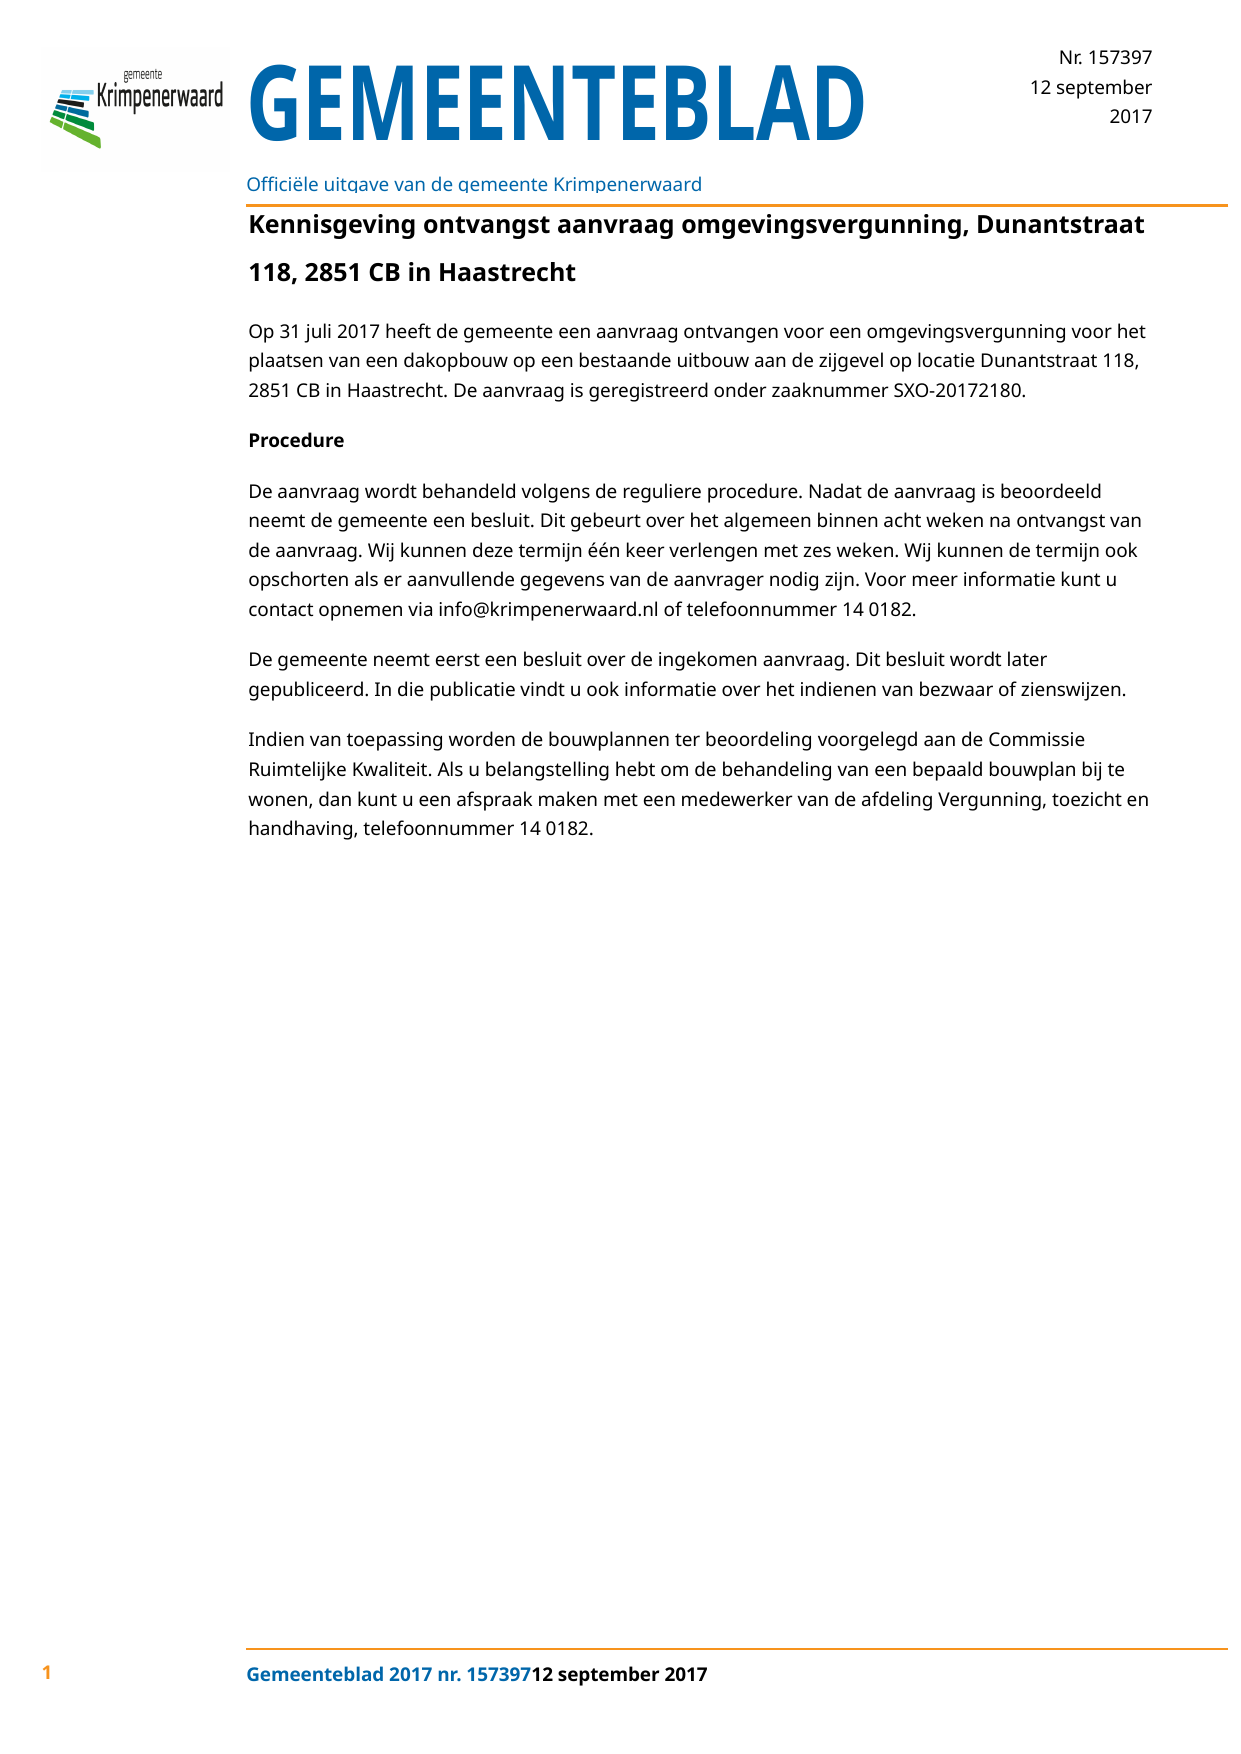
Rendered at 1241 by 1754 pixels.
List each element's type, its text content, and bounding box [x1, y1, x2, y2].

text Indien van toepassing worden de bouwplannen ter beoordeling voorgelegd aan de Commissie Ruimtelijke Kwaliteit. Als u belangstelling hebt om de behandeling van een bepaald bouwplan bij te wonen, dan kunt u een afspraak maken met een medewerker van de afdeling Vergunning, toezicht en handhaving, telefoonnummer 14 0182. [248, 727, 1152, 841]
text Procedure [248, 427, 1152, 453]
text Kennisgeving ontvangst aanvraag omgevingsvergunning, Dunantstraat 118, 2851 CB in Haastrecht [248, 207, 1152, 288]
text De aanvraag wordt behandeld volgens de reguliere procedure. Nadat de aanvraag is beoordeeld neemt de gemeente een besluit. Dit gebeurt over het algemeen binnen acht weken na ontvangst van de aanvraag. Wij kunnen deze termijn één keer verlengen met zes weken. Wij kunnen de termijn ook opschorten als er aanvullende gegevens van de aanvrager nodig zijn. Voor meer informatie kunt u contact opnemen via info@krimpenerwaard.nl of telefoonnummer 14 0182. [248, 478, 1152, 622]
text Op 31 juli 2017 heeft de gemeente een aanvraag ontvangen voor een omgevingsvergunning voor het plaatsen van een dakopbouw op een bestaande uitbouw aan de zijgevel op locatie Dunantstraat 118, 2851 CB in Haastrecht. De aanvraag is geregistreerd onder zaaknummer SXO-20172180. [248, 318, 1152, 403]
picture [41, 47, 231, 172]
text De gemeente neemt eerst een besluit over de ingekomen aanvraag. Dit besluit wordt later gepubliceerd. In die publicatie vindt u ook informatie over het indienen van bezwaar of zienswijzen. [248, 647, 1152, 702]
